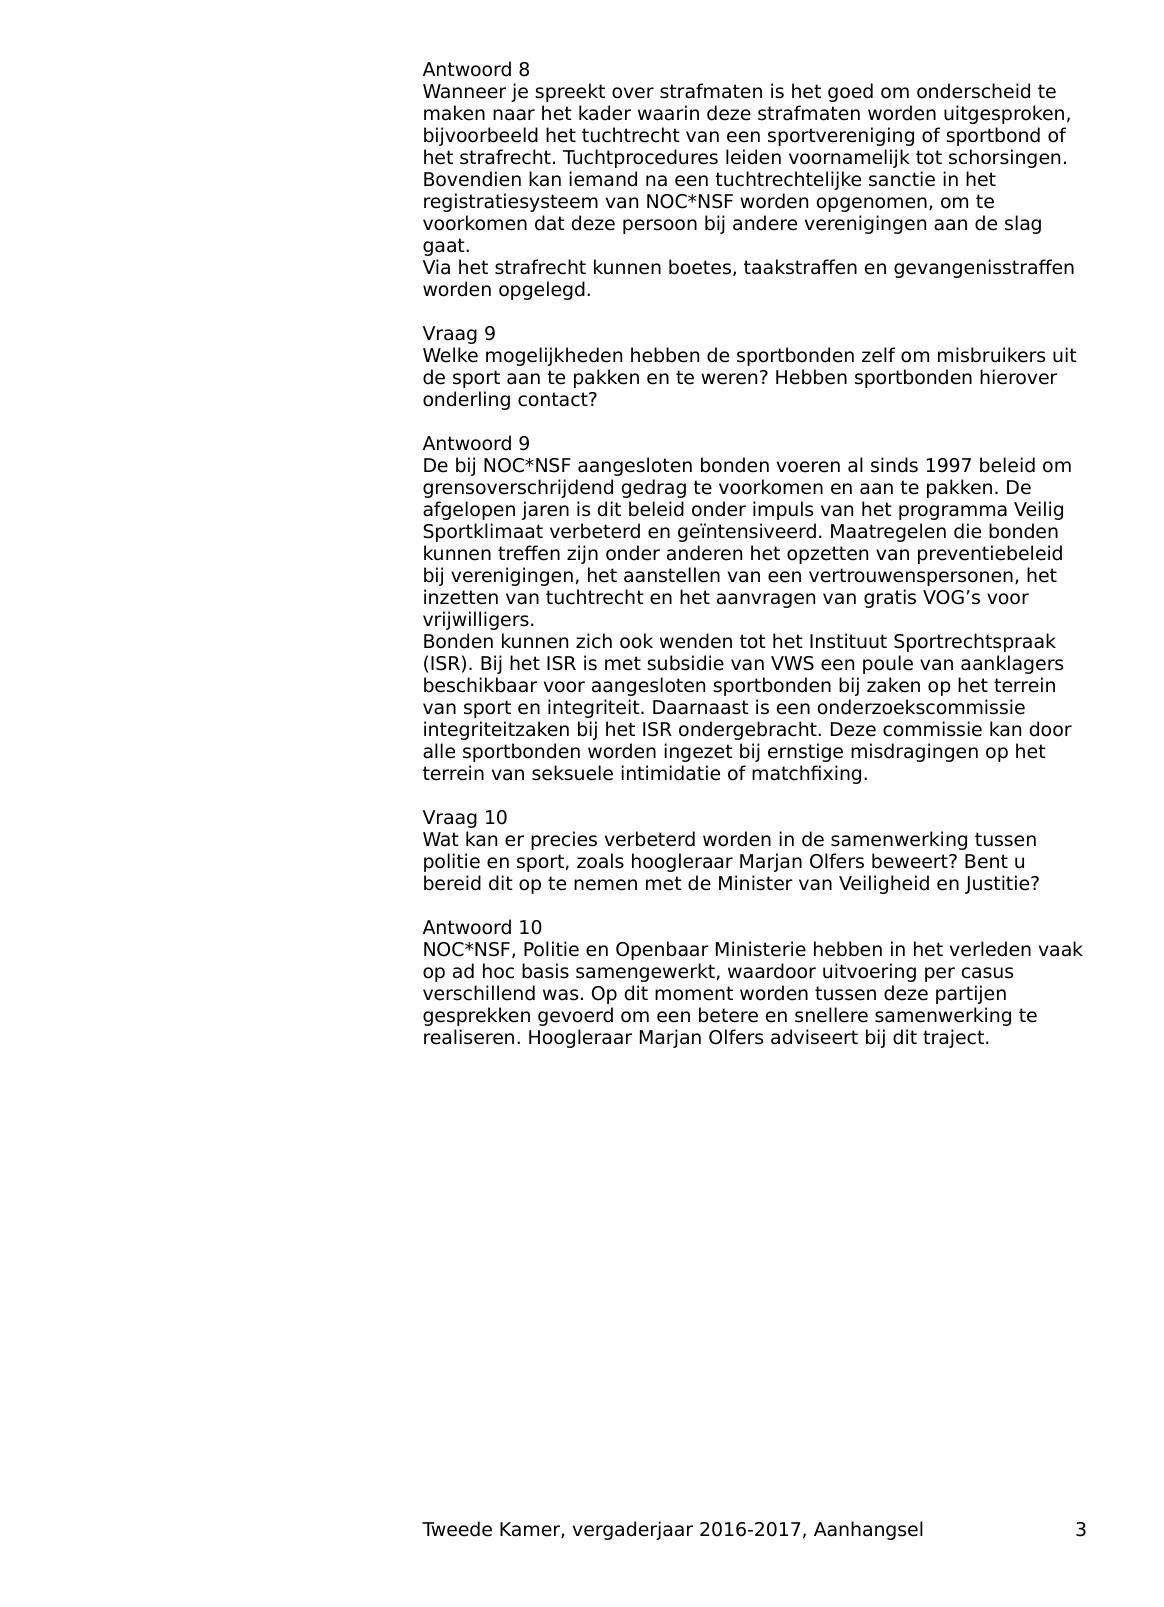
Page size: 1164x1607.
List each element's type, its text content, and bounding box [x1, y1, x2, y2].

text Antwoord 9 [422, 433, 1087, 455]
text Vraag 10 [422, 807, 1087, 829]
text De bij NOC*NSF aangesloten bonden voeren al sinds 1997 beleid om grensoverschrijdend gedrag te voorkomen en aan te pakken. De afgelopen jaren is dit beleid onder impuls van het programma Veilig Sportklimaat verbeterd en geïntensiveerd. Maatregelen die bonden kunnen treffen zijn onder anderen het opzetten van preventiebeleid bij verenigingen, het aanstellen van een vertrouwenspersonen, het inzetten van tuchtrecht en het aanvragen van gratis VOG’s voor vrijwilligers. [422, 455, 1087, 631]
text Via het strafrecht kunnen boetes, taakstraffen en gevangenisstraffen worden opgelegd. [422, 257, 1087, 301]
text Vraag 9 [422, 323, 1087, 345]
text Bonden kunnen zich ook wenden tot het Instituut Sportrechtspraak (ISR). Bij het ISR is met subsidie van VWS een poule van aanklagers beschikbaar voor aangesloten sportbonden bij zaken op het terrein van sport en integriteit. Daarnaast is een onderzoekscommissie integriteitzaken bij het ISR ondergebracht. Deze commissie kan door alle sportbonden worden ingezet bij ernstige misdragingen op het terrein van seksuele intimidatie of matchfixing. [422, 631, 1087, 785]
text Welke mogelijkheden hebben de sportbonden zelf om misbruikers uit de sport aan te pakken en te weren? Hebben sportbonden hierover onderling contact? [422, 345, 1087, 411]
text Wanneer je spreekt over strafmaten is het goed om onderscheid te maken naar het kader waarin deze strafmaten worden uitgesproken, bijvoorbeeld het tuchtrecht van een sportvereniging of sportbond of het strafrecht. Tuchtprocedures leiden voornamelijk tot schorsingen. Bovendien kan iemand na een tuchtrechtelijke sanctie in het registratiesysteem van NOC*NSF worden opgenomen, om te voorkomen dat deze persoon bij andere verenigingen aan de slag gaat. [422, 81, 1087, 257]
text Antwoord 10 [422, 917, 1087, 939]
text Antwoord 8 [422, 59, 1087, 81]
text Wat kan er precies verbeterd worden in de samenwerking tussen politie en sport, zoals hoogleraar Marjan Olfers beweert? Bent u bereid dit op te nemen met de Minister van Veiligheid en Justitie? [422, 829, 1087, 895]
text NOC*NSF, Politie en Openbaar Ministerie hebben in het verleden vaak op ad hoc basis samengewerkt, waardoor uitvoering per casus verschillend was. Op dit moment worden tussen deze partijen gesprekken gevoerd om een betere en snellere samenwerking te realiseren. Hoogleraar Marjan Olfers adviseert bij dit traject. [422, 939, 1087, 1049]
